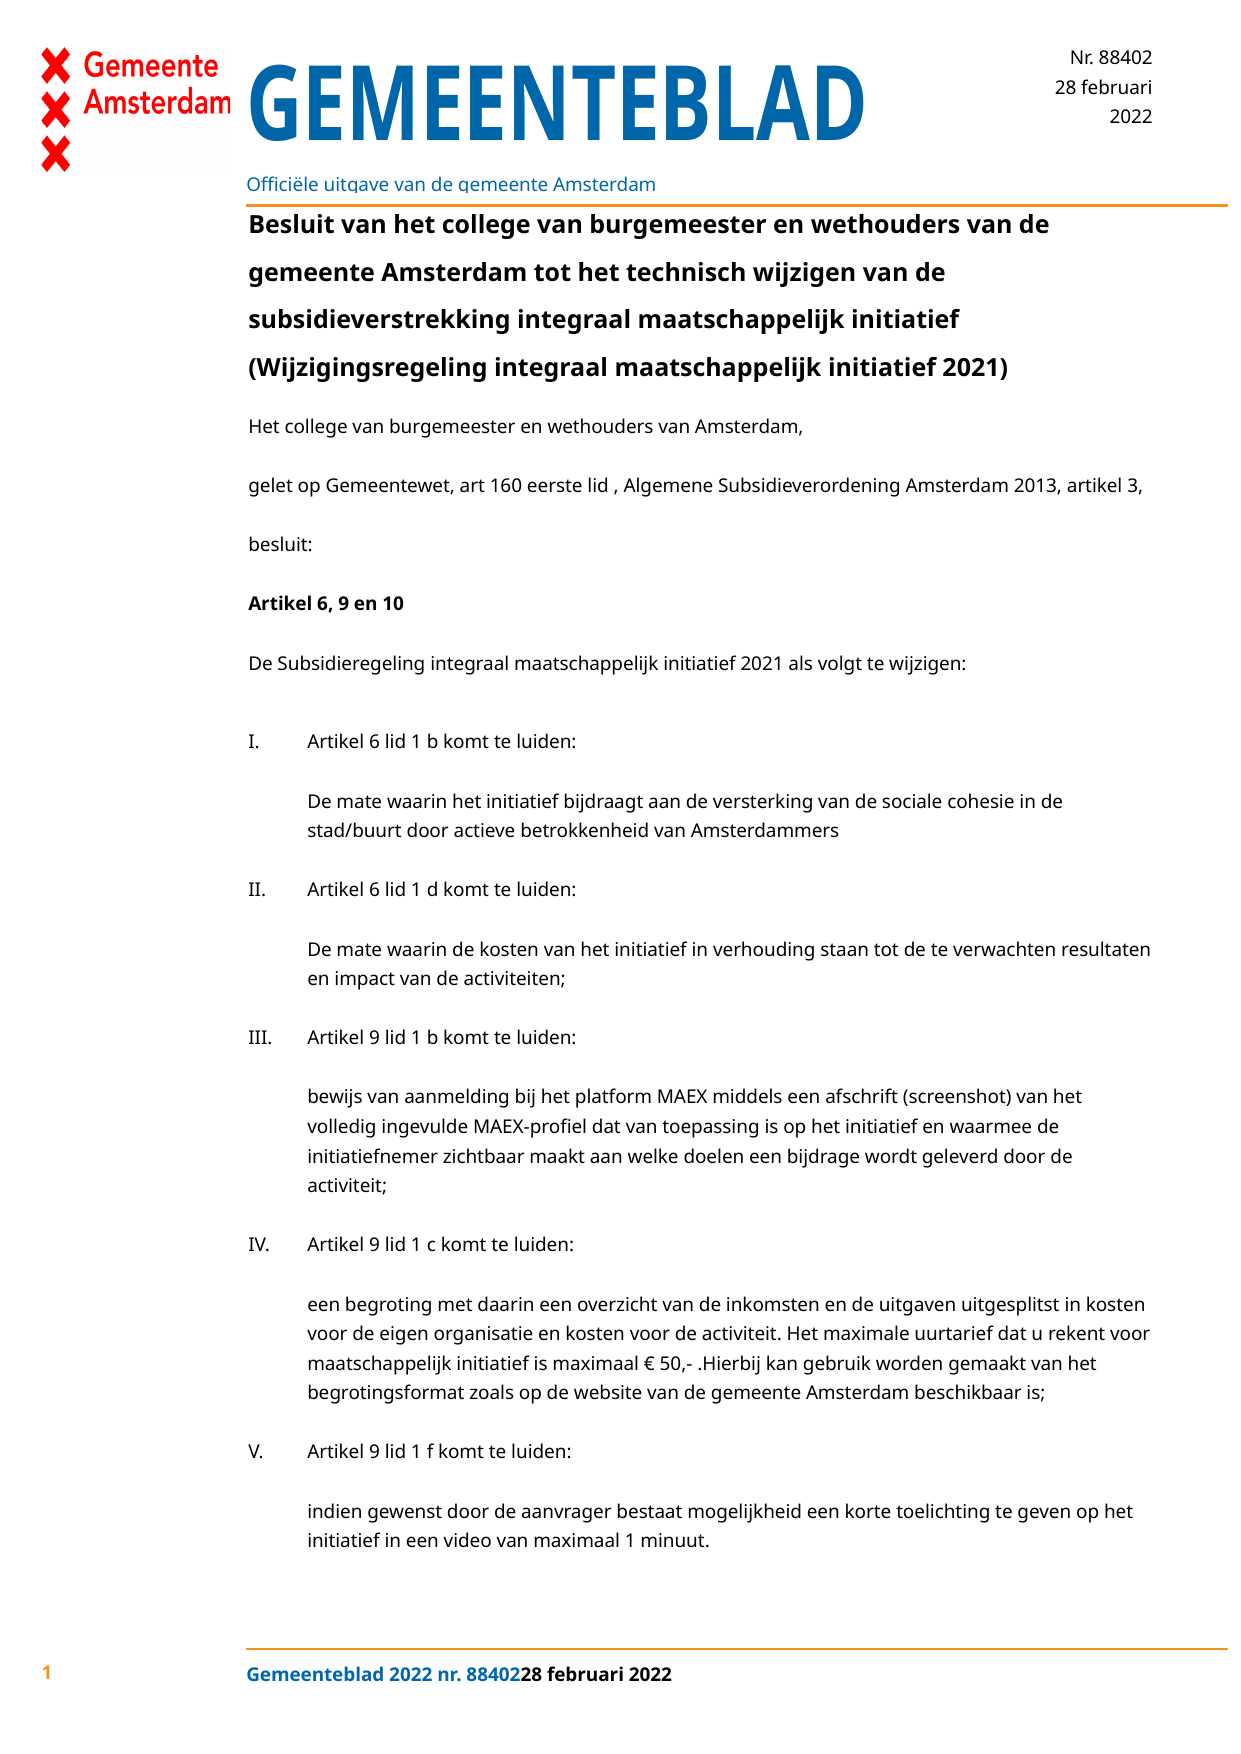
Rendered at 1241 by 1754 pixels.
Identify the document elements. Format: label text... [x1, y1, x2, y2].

text Besluit van het college van burgemeester en wethouders van de gemeente Amsterdam tot het technisch wijzigen van de subsidieverstrekking integraal maatschappelijk initiatief (Wijzigingsregeling integraal maatschappelijk initiatief 2021) [248, 207, 1152, 384]
list De mate waarin het initiatief bijdraagt aan de versterking van de sociale cohesie in de stad/buurt door actieve betrokkenheid van Amsterdammers [248, 788, 1152, 843]
text gelet op Gemeentewet, art 160 eerste lid , Algemene Subsidieverordening Amsterdam 2013, artikel 3, [248, 472, 1152, 498]
list De mate waarin de kosten van het initiatief in verhouding staan tot de te verwachten resultaten en impact van de activiteiten; [248, 936, 1152, 991]
text Artikel 6, 9 en 10 [248, 591, 1152, 616]
list Artikel 9 lid 1 f komt te luiden: [248, 1439, 1152, 1464]
list Artikel 9 lid 1 c komt te luiden: [248, 1232, 1152, 1257]
picture [41, 47, 231, 172]
text Het college van burgemeester en wethouders van Amsterdam, [248, 413, 1152, 439]
text besluit: [248, 531, 1152, 557]
list Artikel 9 lid 1 b komt te luiden: [248, 1024, 1152, 1050]
list bewijs van aanmelding bij het platform MAEX middels een afschrift (screenshot) van het volledig ingevulde MAEX-profiel dat van toepassing is op het initiatief en waarmee de initiatiefnemer zichtbaar maakt aan welke doelen een bijdrage wordt geleverd door de activiteit; [248, 1084, 1152, 1198]
text De Subsidieregeling integraal maatschappelijk initiatief 2021 als volgt te wijzigen: [248, 650, 1152, 676]
list indien gewenst door de aanvrager bestaat mogelijkheid een korte toelichting te geven op het initiatief in een video van maximaal 1 minuut. [248, 1498, 1152, 1553]
list Artikel 6 lid 1 d komt te luiden: [248, 877, 1152, 902]
list Artikel 6 lid 1 b komt te luiden: [248, 729, 1152, 754]
list een begroting met daarin een overzicht van de inkomsten en de uitgaven uitgesplitst in kosten voor de eigen organisatie en kosten voor de activiteit. Het maximale uurtarief dat u rekent voor maatschappelijk initiatief is maximaal € 50,- .Hierbij kan gebruik worden gemaakt van het begrotingsformat zoals op de website van de gemeente Amsterdam beschikbaar is; [248, 1291, 1152, 1405]
